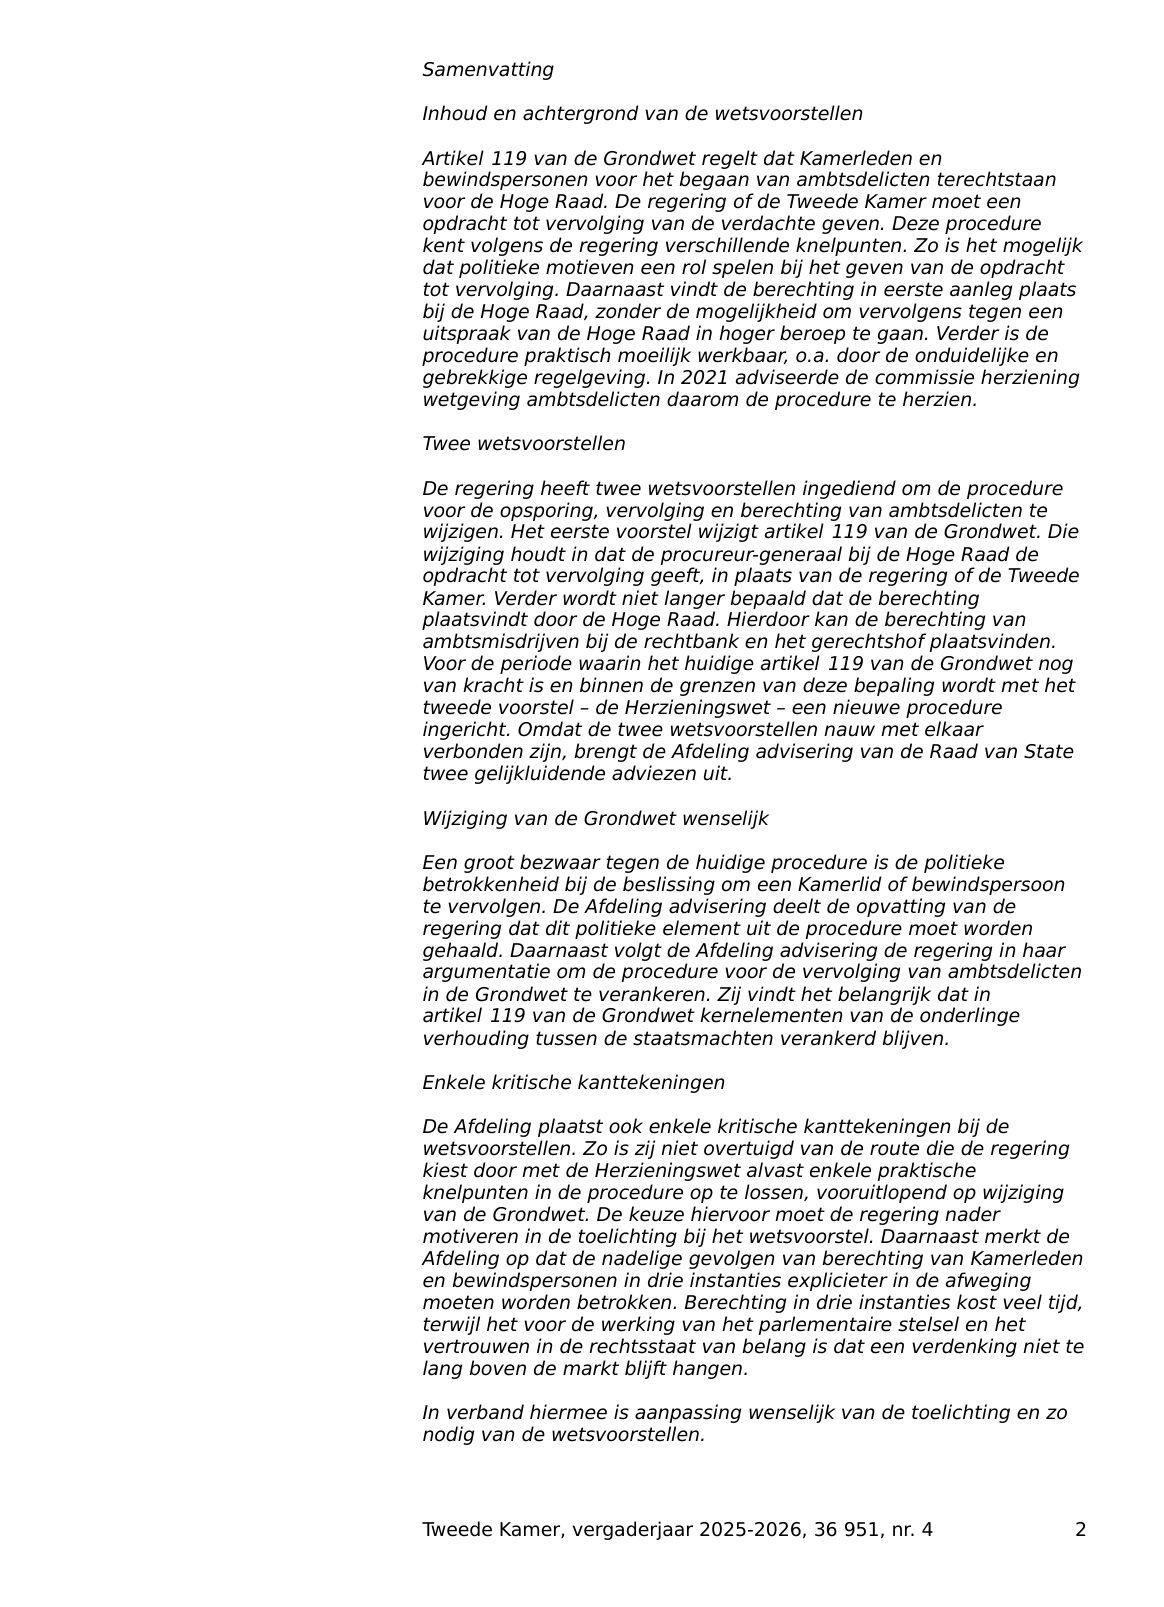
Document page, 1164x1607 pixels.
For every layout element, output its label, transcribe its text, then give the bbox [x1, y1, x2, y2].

subtitle Inhoud en achtergrond van de wetsvoorstellen [422, 103, 1087, 125]
text De Afdeling plaatst ook enkele kritische kanttekeningen bij de wetsvoorstellen. Zo is zij niet overtuigd van de route die de regering kiest door met de Herzieningswet alvast enkele praktische knelpunten in de procedure op te lossen, vooruitlopend op wijziging van de Grondwet. De keuze hiervoor moet de regering nader motiveren in de toelichting bij het wetsvoorstel. Daarnaast merkt de Afdeling op dat de nadelige gevolgen van berechting van Kamerleden en bewindspersonen in drie instanties explicieter in de afweging moeten worden betrokken. Berechting in drie instanties kost veel tijd, terwijl het voor de werking van het parlementaire stelsel en het vertrouwen in de rechtsstaat van belang is dat een verdenking niet te lang boven de markt blijft hangen. [422, 1116, 1087, 1379]
subtitle Twee wetsvoorstellen [422, 433, 1087, 455]
subtitle Samenvatting [422, 59, 1087, 81]
text De regering heeft twee wetsvoorstellen ingediend om de procedure voor de opsporing, vervolging en berechting van ambtsdelicten te wijzigen. Het eerste voorstel wijzigt artikel 119 van de Grondwet. Die wijziging houdt in dat de procureur-generaal bij de Hoge Raad de opdracht tot vervolging geeft, in plaats van de regering of de Tweede Kamer. Verder wordt niet langer bepaald dat de berechting plaatsvindt door de Hoge Raad. Hierdoor kan de berechting van ambtsmisdrijven bij de rechtbank en het gerechtshof plaatsvinden. Voor de periode waarin het huidige artikel 119 van de Grondwet nog van kracht is en binnen de grenzen van deze bepaling wordt met het tweede voorstel – de Herzieningswet – een nieuwe procedure ingericht. Omdat de twee wetsvoorstellen nauw met elkaar verbonden zijn, brengt de Afdeling advisering van de Raad van State twee gelijkluidende adviezen uit. [422, 477, 1087, 785]
text Artikel 119 van de Grondwet regelt dat Kamerleden en bewindspersonen voor het begaan van ambtsdelicten terechtstaan voor de Hoge Raad. De regering of de Tweede Kamer moet een opdracht tot vervolging van de verdachte geven. Deze procedure kent volgens de regering verschillende knelpunten. Zo is het mogelijk dat politieke motieven een rol spelen bij het geven van de opdracht tot vervolging. Daarnaast vindt de berechting in eerste aanleg plaats bij de Hoge Raad, zonder de mogelijkheid om vervolgens tegen een uitspraak van de Hoge Raad in hoger beroep te gaan. Verder is de procedure praktisch moeilijk werkbaar, o.a. door de onduidelijke en gebrekkige regelgeving. In 2021 adviseerde de commissie herziening wetgeving ambtsdelicten daarom de procedure te herzien. [422, 147, 1087, 411]
subtitle Enkele kritische kanttekeningen [422, 1072, 1087, 1093]
text Een groot bezwaar tegen de huidige procedure is de politieke betrokkenheid bij de beslissing om een Kamerlid of bewindspersoon te vervolgen. De Afdeling advisering deelt de opvatting van de regering dat dit politieke element uit de procedure moet worden gehaald. Daarnaast volgt de Afdeling advisering de regering in haar argumentatie om de procedure voor de vervolging van ambtsdelicten in de Grondwet te verankeren. Zij vindt het belangrijk dat in artikel 119 van de Grondwet kernelementen van de onderlinge verhouding tussen de staatsmachten verankerd blijven. [422, 852, 1087, 1049]
subtitle Wijziging van de Grondwet wenselijk [422, 807, 1087, 829]
text In verband hiermee is aanpassing wenselijk van de toelichting en zo nodig van de wetsvoorstellen. [422, 1402, 1087, 1446]
